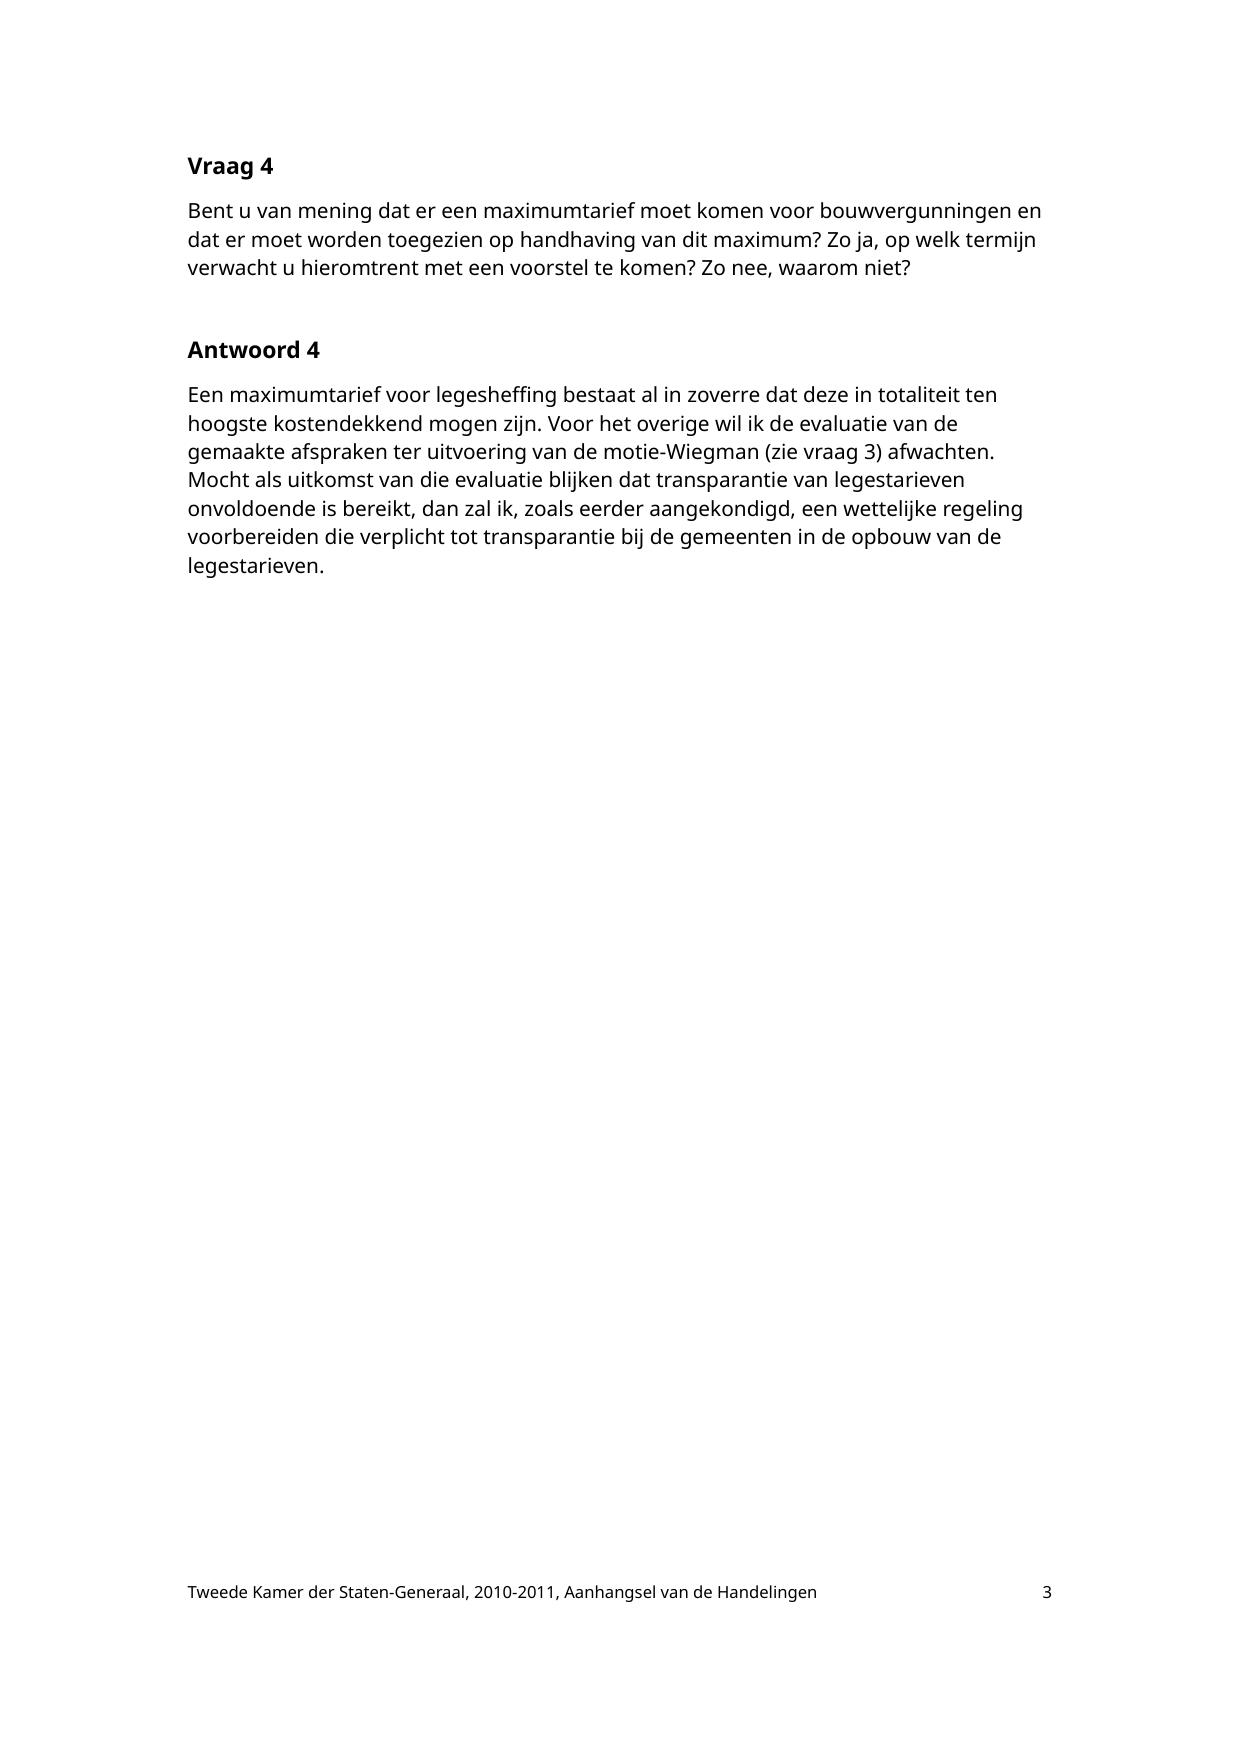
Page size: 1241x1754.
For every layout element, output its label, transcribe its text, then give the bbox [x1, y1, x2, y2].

subtitle Vraag 4 [187, 150, 1053, 181]
subtitle Antwoord 4 [187, 334, 1053, 365]
text Bent u van mening dat er een maximumtarief moet komen voor bouwvergunningen en dat er moet worden toegezien op handhaving van dit maximum? Zo ja, op welk termijn verwacht u hieromtrent met een voorstel te komen? Zo nee, waarom niet? [187, 196, 1053, 282]
text Een maximumtarief voor legesheffing bestaat al in zoverre dat deze in totaliteit ten hoogste kostendekkend mogen zijn. Voor het overige wil ik de evaluatie van de gemaakte afspraken ter uitvoering van de motie-Wiegman (zie vraag 3) afwachten. Mocht als uitkomst van die evaluatie blijken dat transparantie van legestarieven onvoldoende is bereikt, dan zal ik, zoals eerder aangekondigd, een wettelijke regeling voorbereiden die verplicht tot transparantie bij de gemeenten in de opbouw van de legestarieven. [187, 380, 1053, 579]
